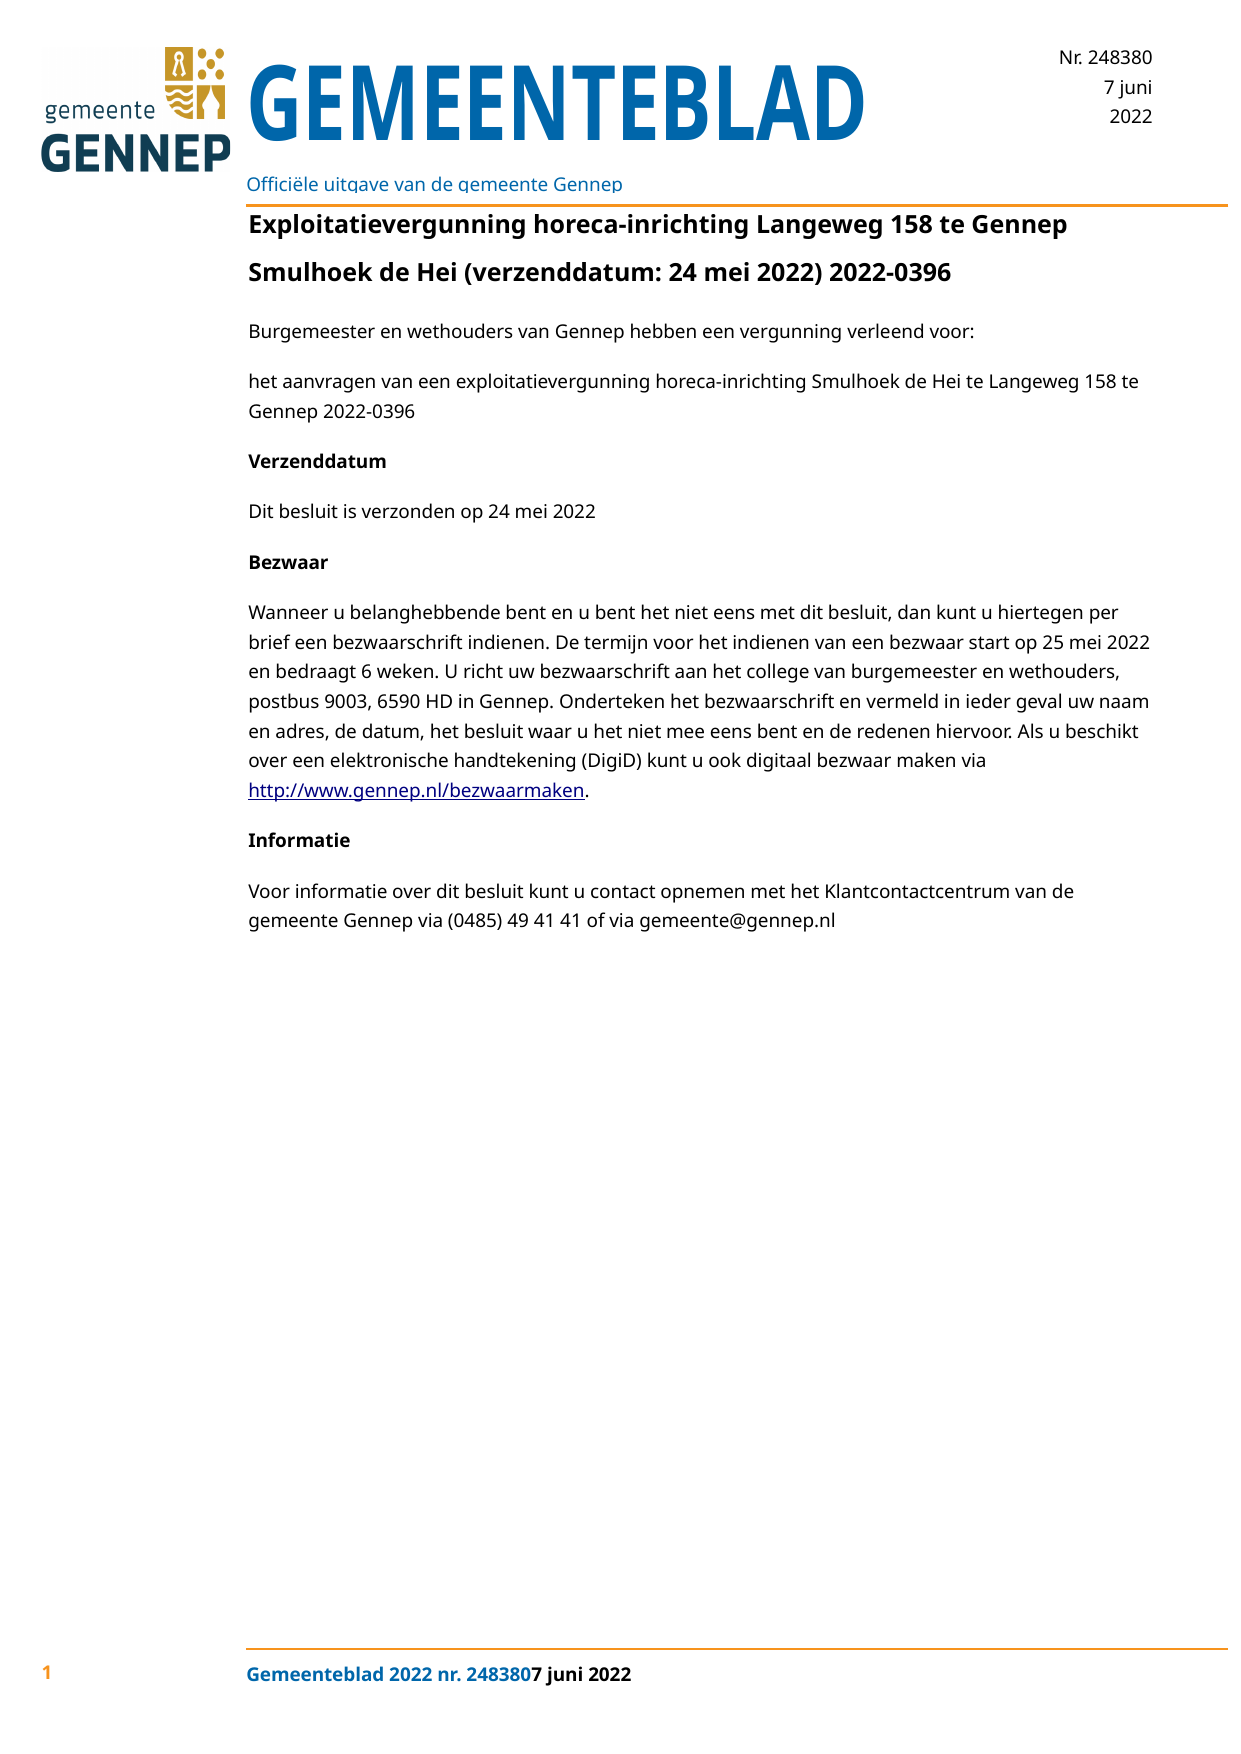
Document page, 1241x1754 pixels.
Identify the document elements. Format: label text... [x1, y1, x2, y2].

text Dit besluit is verzonden op 24 mei 2022 [248, 499, 1152, 524]
text Exploitatievergunning horeca-inrichting Langeweg 158 te Gennep Smulhoek de Hei (verzenddatum: 24 mei 2022) 2022-0396 [248, 207, 1152, 288]
text Verzenddatum [248, 448, 1152, 474]
picture [41, 47, 231, 172]
text Wanneer u belanghebbende bent en u bent het niet eens met dit besluit, dan kunt u hiertegen per brief een bezwaarschrift indienen. De termijn voor het indienen van een bezwaar start op 25 mei 2022 en bedraagt 6 weken. U richt uw bezwaarschrift aan het college van burgemeester en wethouders, postbus 9003, 6590 HD in Gennep. Onderteken het bezwaarschrift en vermeld in ieder geval uw naam en adres, de datum, het besluit waar u het niet mee eens bent en de redenen hiervoor. Als u beschikt over een elektronische handtekening (DigiD) kunt u ook digitaal bezwaar maken via http://www.gennep.nl/bezwaarmaken. [248, 599, 1152, 803]
text het aanvragen van een exploitatievergunning horeca-inrichting Smulhoek de Hei te Langeweg 158 te Gennep 2022-0396 [248, 368, 1152, 424]
text Informatie [248, 827, 1152, 853]
text Voor informatie over dit besluit kunt u contact opnemen met het Klantcontactcentrum van de gemeente Gennep via (0485) 49 41 41 of via gemeente@gennep.nl [248, 878, 1152, 933]
text Bezwaar [248, 549, 1152, 575]
text Burgemeester en wethouders van Gennep hebben een vergunning verleend voor: [248, 318, 1152, 344]
